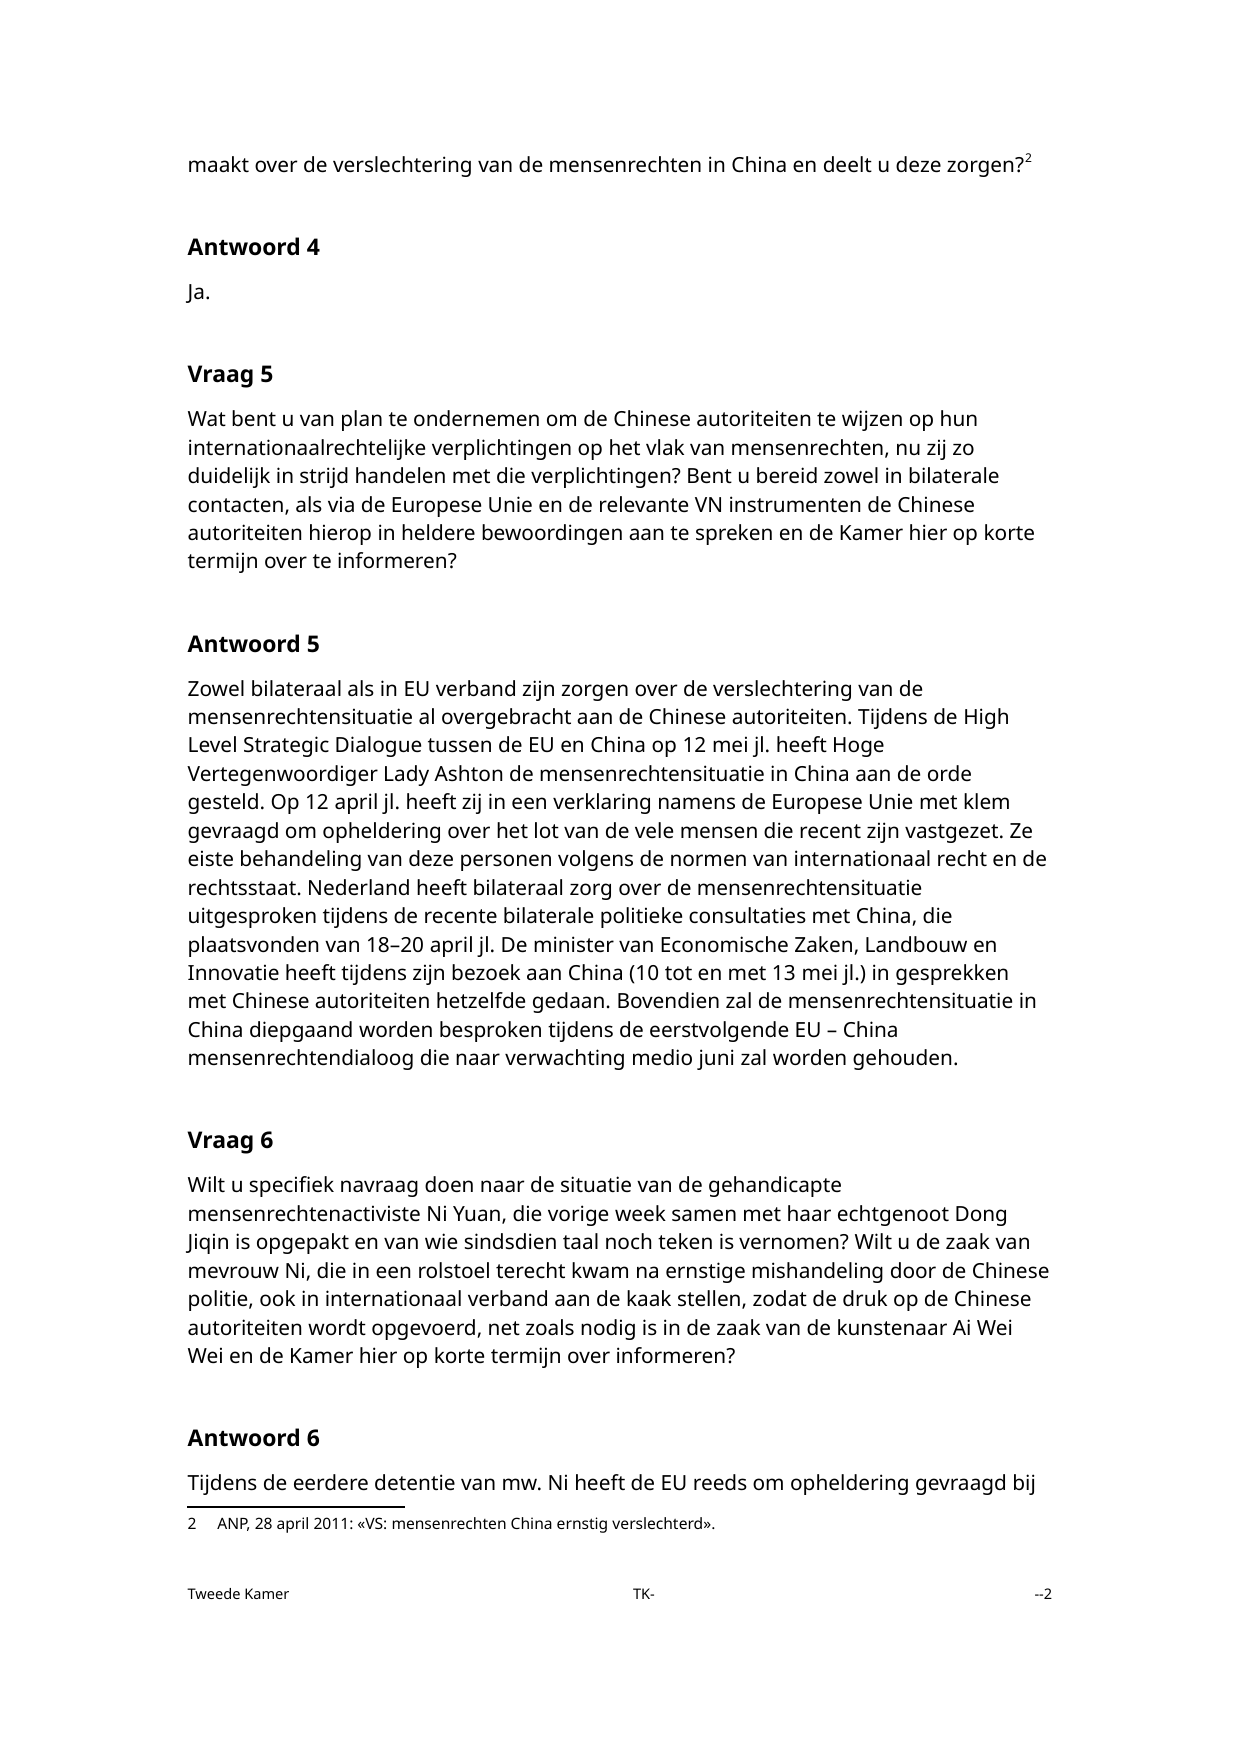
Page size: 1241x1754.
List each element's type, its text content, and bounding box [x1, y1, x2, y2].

text Zowel bilateraal als in EU verband zijn zorgen over de verslechtering van de mensenrechtensituatie al overgebracht aan de Chinese autoriteiten. Tijdens de High Level Strategic Dialogue tussen de EU en China op 12 mei jl. heeft Hoge Vertegenwoordiger Lady Ashton de mensenrechtensituatie in China aan de orde gesteld. Op 12 april jl. heeft zij in een verklaring namens de Europese Unie met klem gevraagd om opheldering over het lot van de vele mensen die recent zijn vastgezet. Ze eiste behandeling van deze personen volgens de normen van internationaal recht en de rechtsstaat. Nederland heeft bilateraal zorg over de mensenrechtensituatie uitgesproken tijdens de recente bilaterale politieke consultaties met China, die plaatsvonden van 18–20 april jl. De minister van Economische Zaken, Landbouw en Innovatie heeft tijdens zijn bezoek aan China (10 tot en met 13 mei jl.) in gesprekken met Chinese autoriteiten hetzelfde gedaan. Bovendien zal de mensenrechtensituatie in China diepgaand worden besproken tijdens de eerstvolgende EU – China mensenrechtendialoog die naar verwachting medio juni zal worden gehouden. [187, 674, 1053, 1072]
subtitle Antwoord 6 [187, 1422, 1053, 1453]
subtitle Vraag 6 [187, 1124, 1053, 1156]
subtitle Antwoord 4 [187, 231, 1053, 262]
text Wat bent u van plan te ondernemen om de Chinese autoriteiten te wijzen op hun internationaalrechtelijke verplichtingen op het vlak van mensenrechten, nu zij zo duidelijk in strijd handelen met die verplichtingen? Bent u bereid zowel in bilaterale contacten, als via de Europese Unie en de relevante VN instrumenten de Chinese autoriteiten hierop in heldere bewoordingen aan te spreken en de Kamer hier op korte termijn over te informeren? [187, 404, 1053, 575]
text Wilt u specifiek navraag doen naar de situatie van de gehandicapte mensenrechtenactiviste Ni Yuan, die vorige week samen met haar echtgenoot Dong Jiqin is opgepakt en van wie sindsdien taal noch teken is vernomen? Wilt u de zaak van mevrouw Ni, die in een rolstoel terecht kwam na ernstige mishandeling door de Chinese politie, ook in internationaal verband aan de kaak stellen, zodat de druk op de Chinese autoriteiten wordt opgevoerd, net zoals nodig is in de zaak van de kunstenaar Ai Wei Wei en de Kamer hier op korte termijn over informeren? [187, 1171, 1053, 1370]
text maakt over de verslechtering van de mensenrechten in China en deelt u deze zorgen? [187, 150, 1053, 178]
text Tijdens de eerdere detentie van mw. Ni heeft de EU reeds om opheldering gevraagd bij [187, 1468, 1053, 1497]
subtitle Vraag 5 [187, 358, 1053, 389]
text ANP, 28 april 2011: «VS: mensenrechten China ernstig verslechterd». [187, 1506, 1053, 1534]
text Ja. [187, 277, 1053, 306]
subtitle Antwoord 5 [187, 627, 1053, 659]
